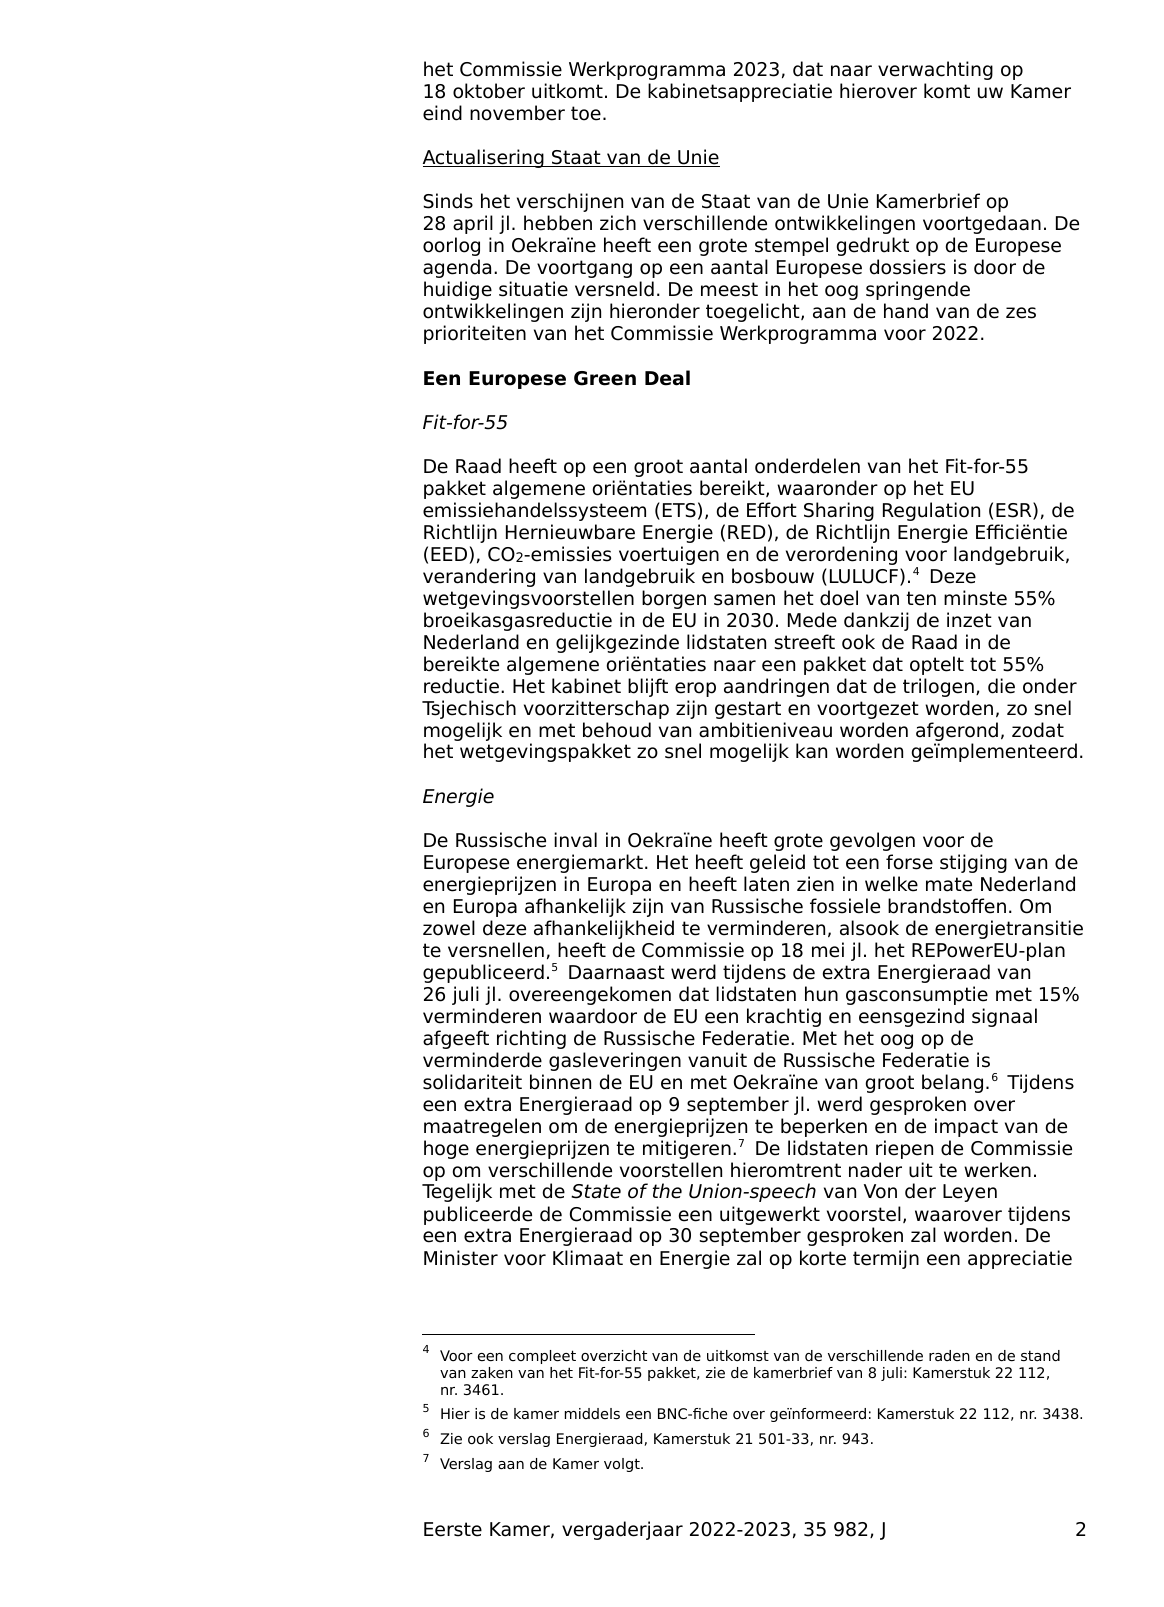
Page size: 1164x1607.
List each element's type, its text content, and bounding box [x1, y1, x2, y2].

subtitle Een Europese Green Deal [422, 367, 1087, 389]
subtitle Energie [422, 786, 1087, 808]
text Verslag aan de Kamer volgt. [422, 1452, 1087, 1474]
text Sinds het verschijnen van de Staat van de Unie Kamerbrief op 28 april jl. hebben zich verschillende ontwikkelingen voortgedaan. De oorlog in Oekraïne heeft een grote stempel gedrukt op de Europese agenda. De voortgang op een aantal Europese dossiers is door de huidige situatie versneld. De meest in het oog springende ontwikkelingen zijn hieronder toegelicht, aan de hand van de zes prioriteiten van het Commissie Werkprogramma voor 2022. [422, 191, 1087, 345]
text De Russische inval in Oekraïne heeft grote gevolgen voor de Europese energiemarkt. Het heeft geleid tot een forse stijging van de energieprijzen in Europa en heeft laten zien in welke mate Nederland en Europa afhankelijk zijn van Russische fossiele brandstoffen. Om zowel deze afhankelijkheid te verminderen, alsook de energietransitie te versnellen, heeft de Commissie op 18 mei jl. het REPowerEU-plan gepubliceerd. Daarnaast werd tijdens de extra Energieraad van 26 juli jl. overeengekomen dat lidstaten hun gasconsumptie met 15% verminderen waardoor de EU een krachtig en eensgezind signaal afgeeft richting de Russische Federatie. Met het oog op de verminderde gasleveringen vanuit de Russische Federatie is solidariteit binnen de EU en met Oekraïne van groot belang. Tijdens een extra Energieraad op 9 september jl. werd gesproken over maatregelen om de energieprijzen te beperken en de impact van de hoge energieprijzen te mitigeren. De lidstaten riepen de Commissie op om verschillende voorstellen hieromtrent nader uit te werken. Tegelijk met de State of the Union-speech van Von der Leyen publiceerde de Commissie een uitgewerkt voorstel, waarover tijdens een extra Energieraad op 30 september gesproken zal worden. De Minister voor Klimaat en Energie zal op korte termijn een appreciatie [422, 830, 1087, 1269]
subtitle Fit-for-55 [422, 412, 1087, 433]
text Voor een compleet overzicht van de uitkomst van de verschillende raden en de stand van zaken van het Fit-for-55 pakket, zie de kamerbrief van 8 juli: Kamerstuk 22 112, nr. 3461. [422, 1343, 1087, 1399]
text het Commissie Werkprogramma 2023, dat naar verwachting op 18 oktober uitkomt. De kabinetsappreciatie hierover komt uw Kamer eind november toe. [422, 59, 1087, 125]
text Zie ook verslag Energieraad, Kamerstuk 21 501-33, nr. 943. [422, 1427, 1087, 1449]
subtitle Actualisering Staat van de Unie [422, 147, 1087, 169]
text Hier is de kamer middels een BNC-fiche over geïnformeerd: Kamerstuk 22 112, nr. 3438. [422, 1402, 1087, 1424]
text De Raad heeft op een groot aantal onderdelen van het Fit-for-55 pakket algemene oriëntaties bereikt, waaronder op het EU emissiehandelssysteem (ETS), de Effort Sharing Regulation (ESR), de Richtlijn Hernieuwbare Energie (RED), de Richtlijn Energie Efficiëntie (EED), CO2-emissies voertuigen en de verordening voor landgebruik, verandering van landgebruik en bosbouw (LULUCF). Deze wetgevingsvoorstellen borgen samen het doel van ten minste 55% broeikasgasreductie in de EU in 2030. Mede dankzij de inzet van Nederland en gelijkgezinde lidstaten streeft ook de Raad in de bereikte algemene oriëntaties naar een pakket dat optelt tot 55% reductie. Het kabinet blijft erop aandringen dat de trilogen, die onder Tsjechisch voorzitterschap zijn gestart en voortgezet worden, zo snel mogelijk en met behoud van ambitieniveau worden afgerond, zodat het wetgevingspakket zo snel mogelijk kan worden geïmplementeerd. [422, 456, 1087, 763]
